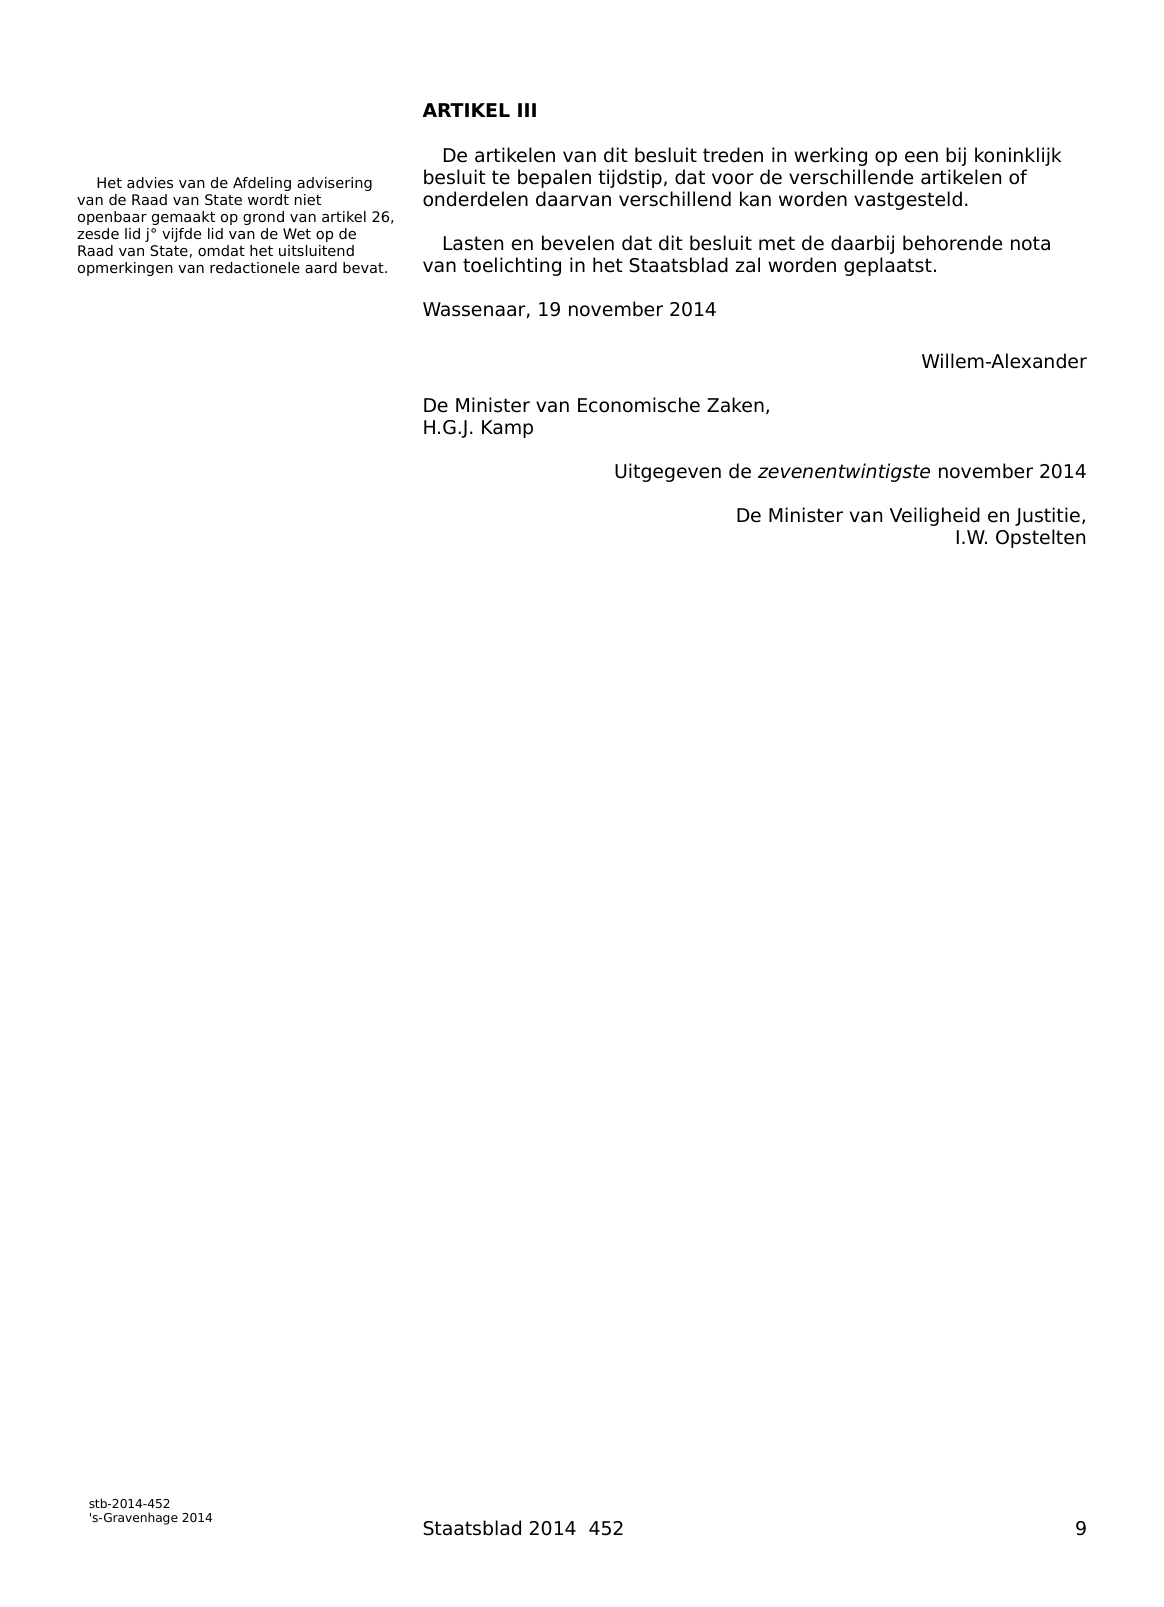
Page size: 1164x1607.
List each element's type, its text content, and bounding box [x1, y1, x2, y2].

text Wassenaar, 19 november 2014 [422, 299, 1087, 321]
text stb-2014-452 [88, 1497, 323, 1511]
text De artikelen van dit besluit treden in werking op een bij koninklijk besluit te bepalen tijdstip, dat voor de verschillende artikelen of onderdelen daarvan verschillend kan worden vastgesteld. [422, 144, 1087, 211]
text Willem-Alexander [422, 351, 1087, 373]
text De Minister van Economische Zaken, H.G.J. Kamp [422, 395, 1087, 439]
text 's-Gravenhage 2014 [88, 1511, 323, 1525]
subtitle ARTIKEL III [422, 100, 1087, 122]
text De Minister van Veiligheid en Justitie, I.W. Opstelten [422, 505, 1087, 549]
text Het advies van de Afdeling advisering van de Raad van State wordt niet openbaar gemaakt op grond van artikel 26, zesde lid j° vijfde lid van de Wet op de Raad van State, omdat het uitsluitend opmerkingen van redactionele aard bevat. [77, 175, 396, 277]
text Uitgegeven de zevenentwintigste november 2014 [422, 461, 1087, 483]
text Lasten en bevelen dat dit besluit met de daarbij behorende nota van toelichting in het Staatsblad zal worden geplaatst. [422, 233, 1087, 277]
